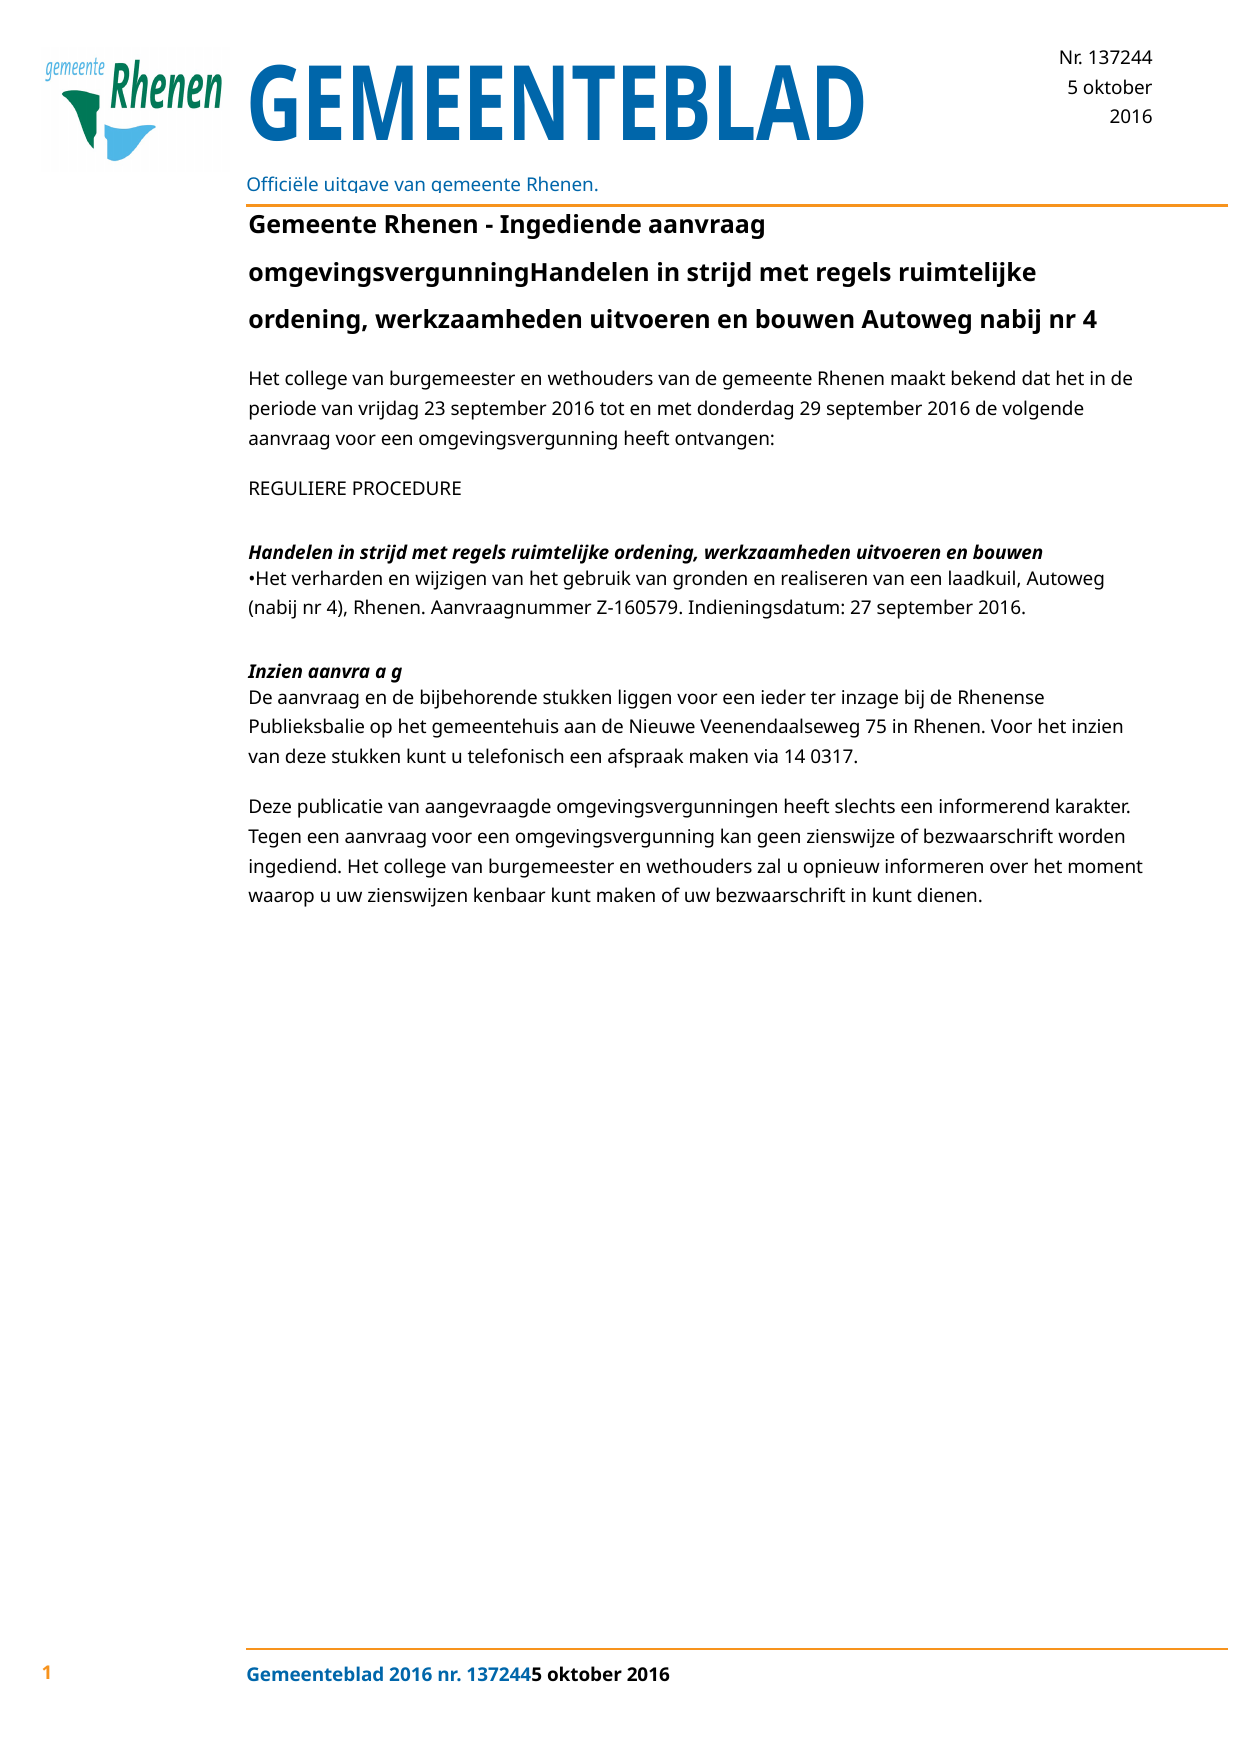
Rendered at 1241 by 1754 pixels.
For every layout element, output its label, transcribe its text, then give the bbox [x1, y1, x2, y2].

text Het college van burgemeester en wethouders van de gemeente Rhenen maakt bekend dat het in de periode van vrijdag 23 september 2016 tot en met donderdag 29 september 2016 de volgende aanvraag voor een omgevingsvergunning heeft ontvangen: [248, 366, 1152, 450]
text •Het verharden en wijzigen van het gebruik van gronden en realiseren van een laadkuil, Autoweg (nabij nr 4), Rhenen. Aanvraagnummer Z-160579. Indieningsdatum: 27 september 2016. [248, 565, 1152, 620]
text Inzien aanvra a g [248, 658, 1152, 684]
text Deze publicatie van aangevraagde omgevingsvergunningen heeft slechts een informerend karakter. Tegen een aanvraag voor een omgevingsvergunning kan geen zienswijze of bezwaarschrift worden ingediend. Het college van burgemeester en wethouders zal u opnieuw informeren over het moment waarop u uw zienswijzen kenbaar kunt maken of uw bezwaarschrift in kunt dienen. [248, 794, 1152, 908]
text Handelen in strijd met regels ruimtelijke ordening, werkzaamheden uitvoeren en bouwen [248, 539, 1152, 565]
text De aanvraag en de bijbehorende stukken liggen voor een ieder ter inzage bij de Rhenense Publieksbalie op het gemeentehuis aan de Nieuwe Veenendaalseweg 75 in Rhenen. Voor het inzien van deze stukken kunt u telefonisch een afspraak maken via 14 0317. [248, 684, 1152, 769]
text REGULIERE PROCEDURE [248, 475, 1152, 501]
text Gemeente Rhenen - Ingediende aanvraag omgevingsvergunningHandelen in strijd met regels ruimtelijke ordening, werkzaamheden uitvoeren en bouwen Autoweg nabij nr 4 [248, 207, 1152, 336]
picture [41, 47, 231, 172]
